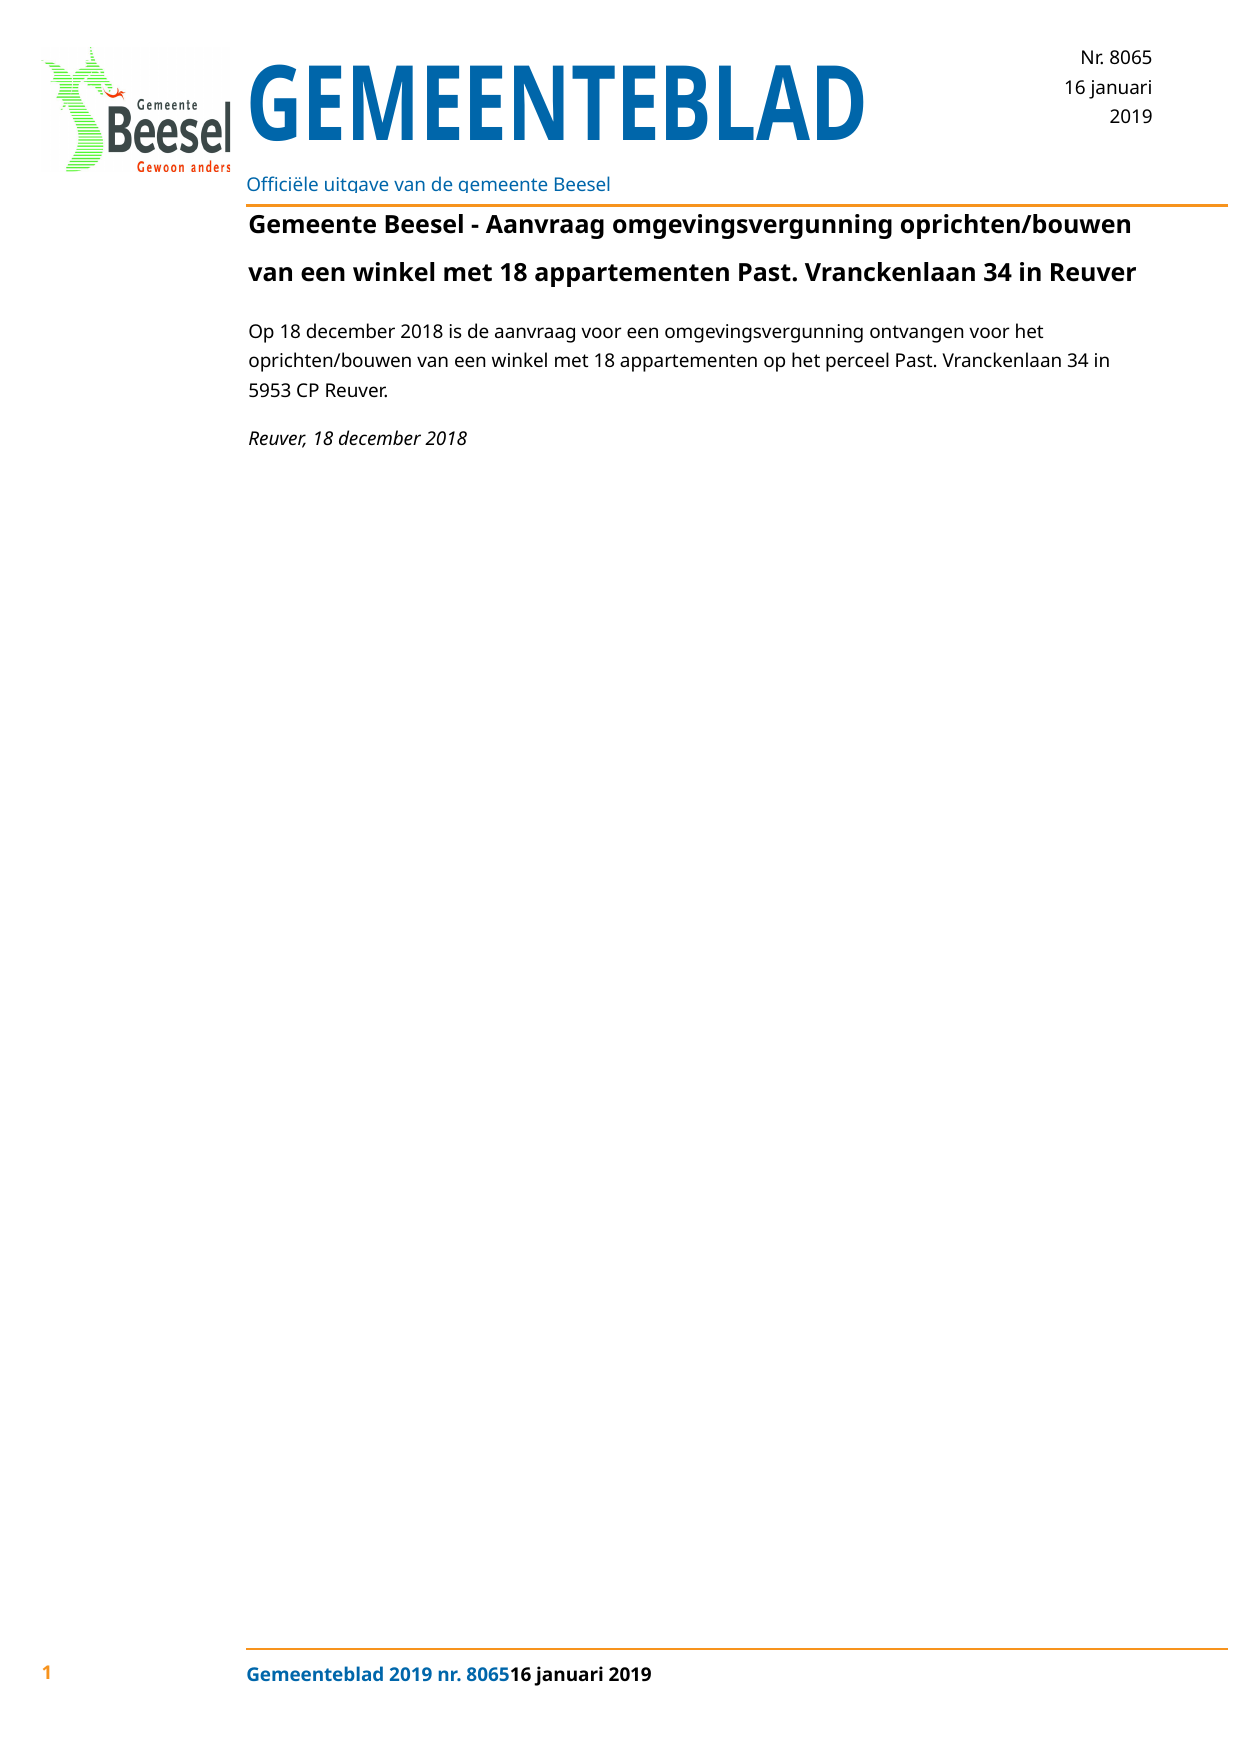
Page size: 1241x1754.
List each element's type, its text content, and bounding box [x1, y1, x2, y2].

text Op 18 december 2018 is de aanvraag voor een omgevingsvergunning ontvangen voor het oprichten/bouwen van een winkel met 18 appartementen op het perceel Past. Vranckenlaan 34 in 5953 CP Reuver. [248, 318, 1152, 403]
text Reuver, 18 december 2018 [248, 425, 1152, 451]
picture [41, 47, 231, 172]
text Gemeente Beesel - Aanvraag omgevingsvergunning oprichten/bouwen van een winkel met 18 appartementen Past. Vranckenlaan 34 in Reuver [248, 207, 1152, 288]
